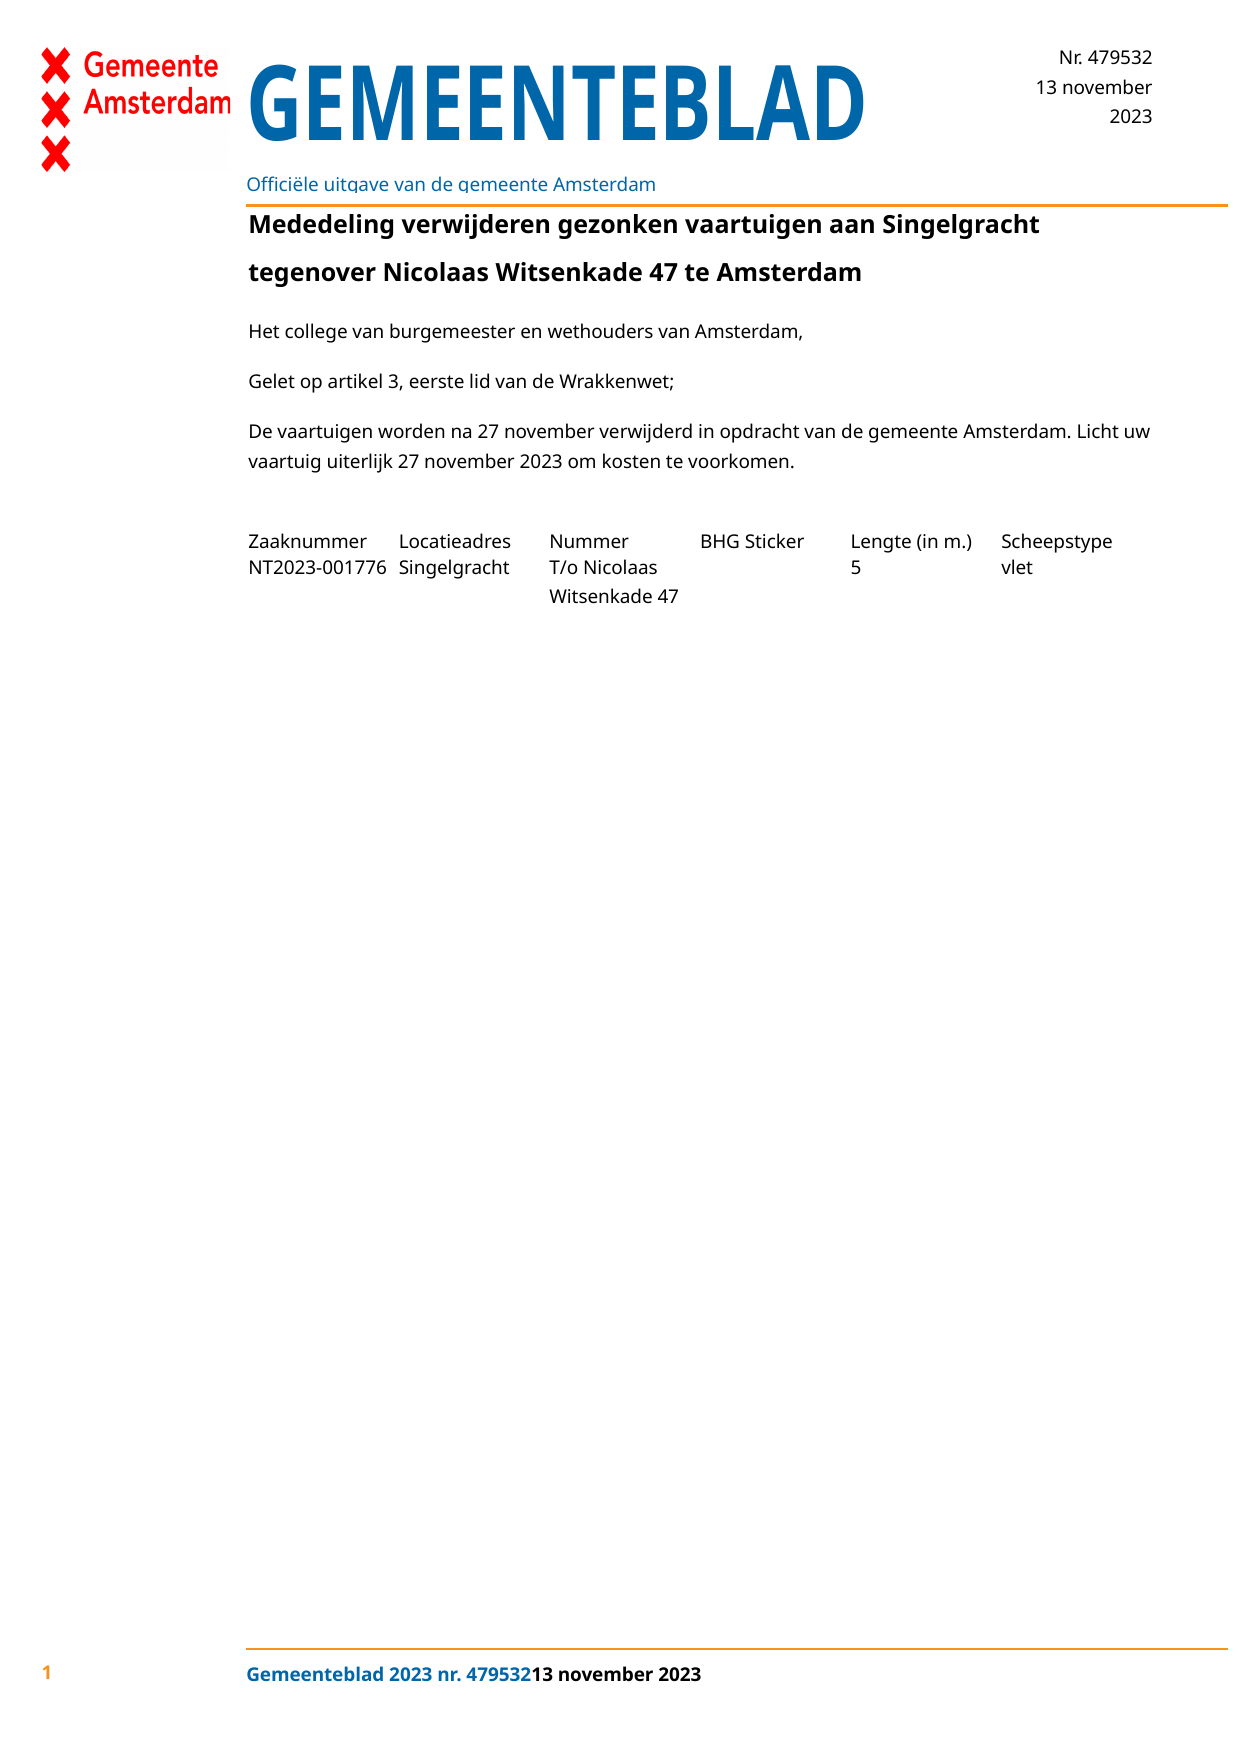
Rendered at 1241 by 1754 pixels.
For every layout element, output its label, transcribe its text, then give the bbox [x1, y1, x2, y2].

table_header Zaaknummer [248, 529, 398, 554]
text Gelet op artikel 3, eerste lid van de Wrakkenwet; [248, 368, 1152, 394]
table_header BHG Sticker [700, 529, 850, 554]
table_cell 5 [850, 554, 1001, 609]
table_cell [700, 554, 850, 609]
table_header Nummer [549, 529, 700, 554]
table_cell vlet [1001, 554, 1152, 609]
text De vaartuigen worden na 27 november verwijderd in opdracht van de gemeente Amsterdam. Licht uw vaartuig uiterlijk 27 november 2023 om kosten te voorkomen. [248, 419, 1152, 474]
picture [41, 47, 231, 172]
text Mededeling verwijderen gezonken vaartuigen aan Singelgracht tegenover Nicolaas Witsenkade 47 te Amsterdam [248, 207, 1152, 288]
table_cell Singelgracht [399, 554, 549, 609]
table_header Lengte (in m.) [850, 529, 1001, 554]
table_cell T/o Nicolaas Witsenkade 47 [549, 554, 700, 609]
table_cell NT2023-001776 [248, 554, 398, 609]
table_header Locatieadres [399, 529, 549, 554]
table_header Scheepstype [1001, 529, 1152, 554]
text Het college van burgemeester en wethouders van Amsterdam, [248, 318, 1152, 344]
